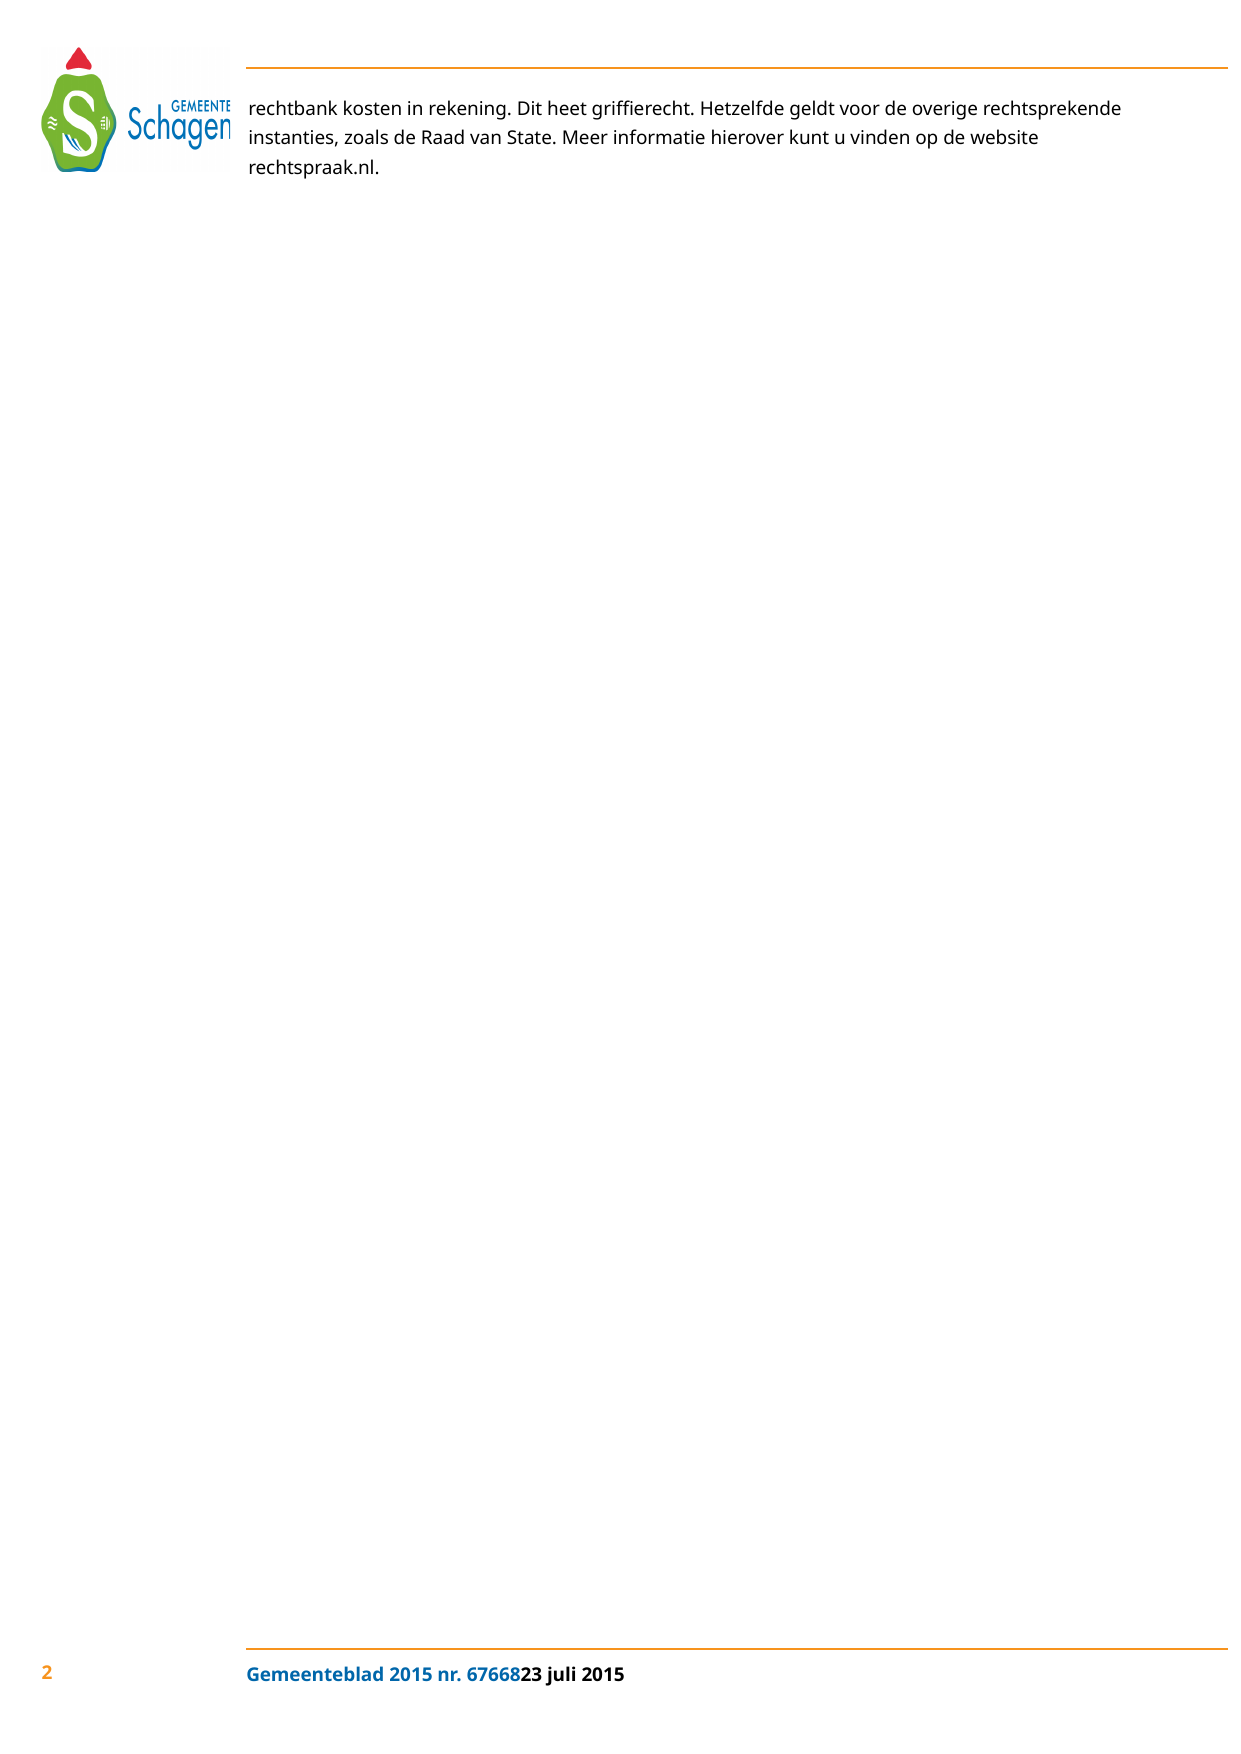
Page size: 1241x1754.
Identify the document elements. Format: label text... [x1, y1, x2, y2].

picture [41, 47, 231, 172]
text rechtbank kosten in rekening. Dit heet griffierecht. Hetzelfde geldt voor de overige rechtsprekende instanties, zoals de Raad van State. Meer informatie hierover kunt u vinden op de website rechtspraak.nl. [248, 95, 1152, 180]
